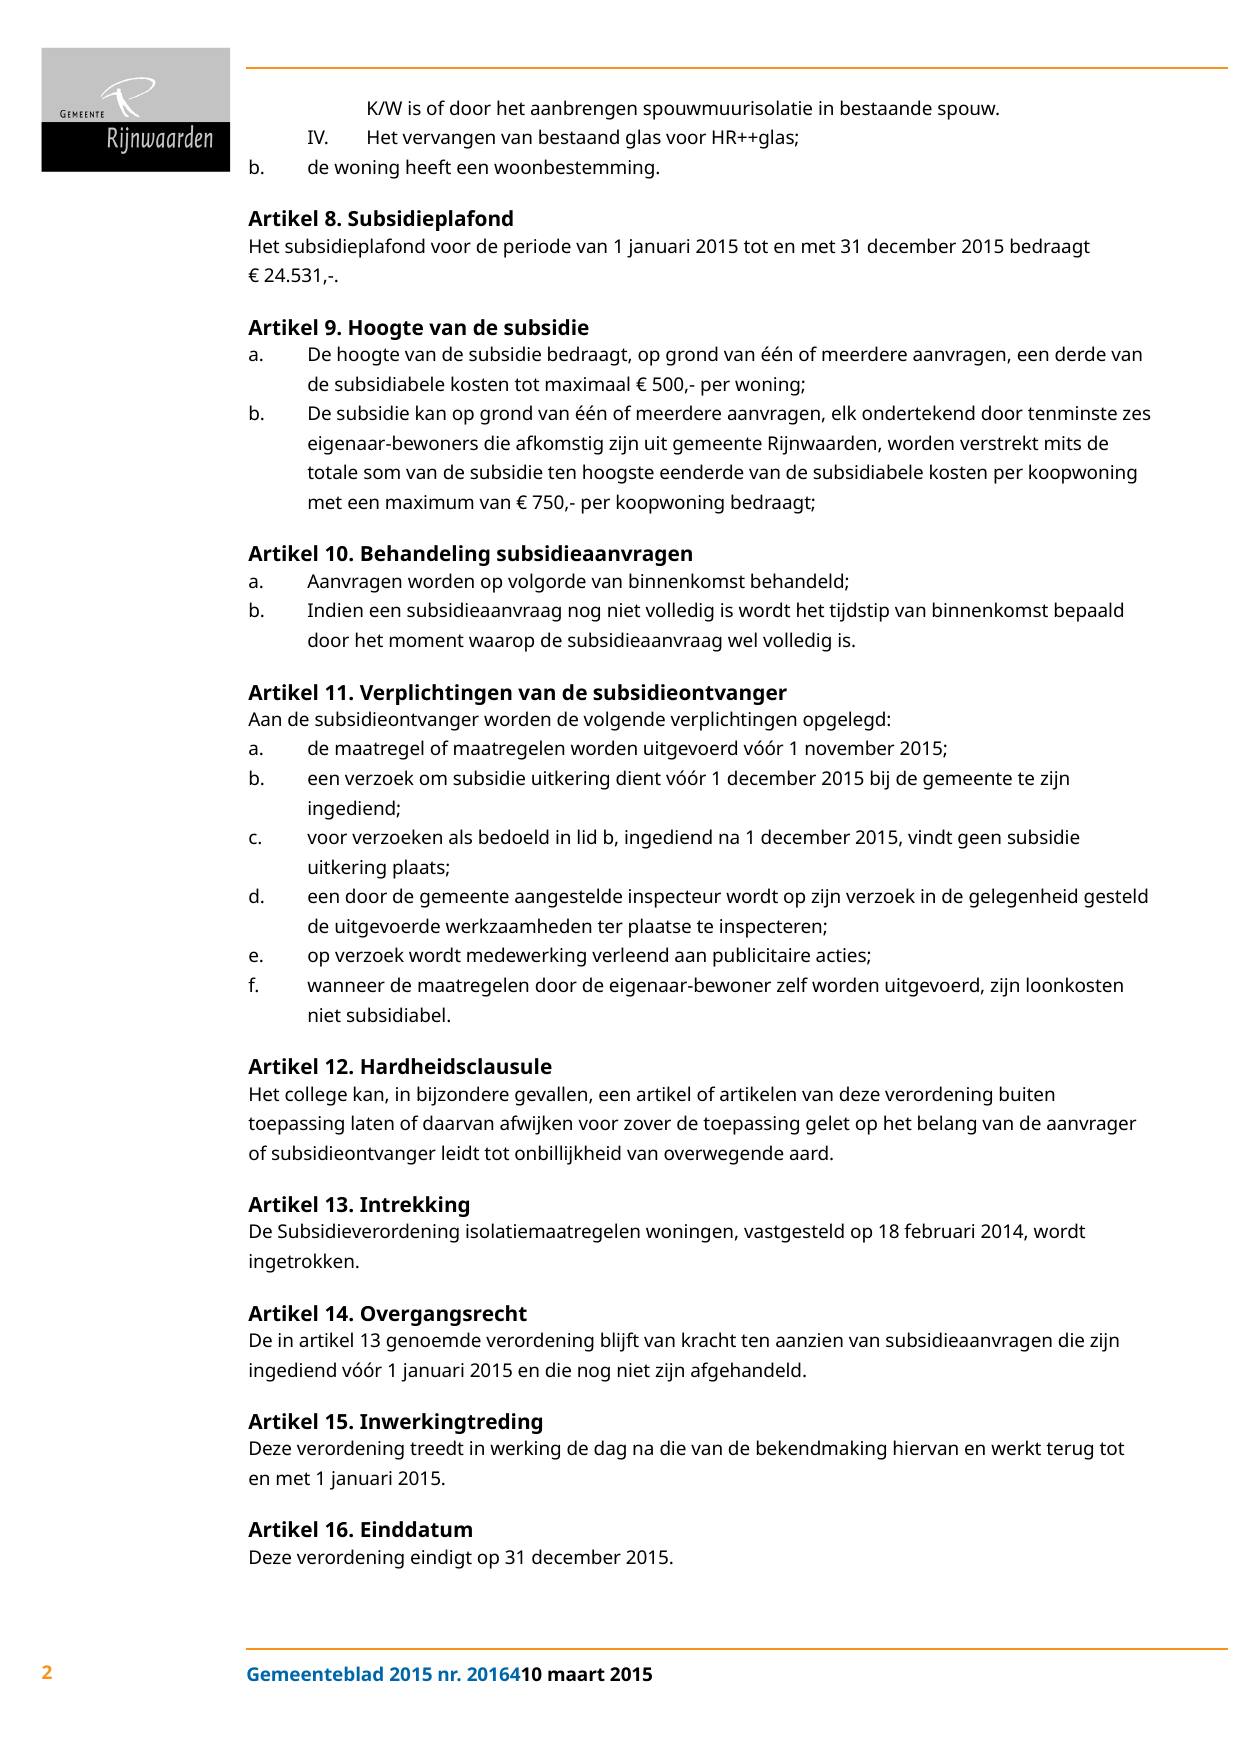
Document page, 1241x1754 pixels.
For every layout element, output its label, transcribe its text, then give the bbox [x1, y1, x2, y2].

text Artikel 14. Overgangsrecht [248, 1299, 1152, 1327]
text € 24.531,-. [248, 262, 1152, 288]
list een door de gemeente aangestelde inspecteur wordt op zijn verzoek in de gelegenheid gesteld de uitgevoerde werkzaamheden ter plaatse te inspecteren; [248, 883, 1152, 939]
list Aanvragen worden op volgorde van binnenkomst behandeld; [248, 568, 1152, 594]
text Artikel 12. Hardheidsclausule [248, 1052, 1152, 1081]
text Artikel 9. Hoogte van de subsidie [248, 313, 1152, 341]
text Artikel 8. Subsidieplafond [248, 204, 1152, 233]
list Indien een subsidieaanvraag nog niet volledig is wordt het tijdstip van binnenkomst bepaald door het moment waarop de subsidieaanvraag wel volledig is. [248, 598, 1152, 653]
list op verzoek wordt medewerking verleend aan publicitaire acties; [248, 943, 1152, 968]
text Aan de subsidieontvanger worden de volgende verplichtingen opgelegd: [248, 706, 1152, 732]
text Het college kan, in bijzondere gevallen, een artikel of artikelen van deze verordening buiten toepassing laten of daarvan afwijken voor zover de toepassing gelet op het belang van de aanvrager of subsidieontvanger leidt tot onbillijkheid van overwegende aard. [248, 1081, 1152, 1166]
text Artikel 13. Intrekking [248, 1190, 1152, 1219]
picture [41, 47, 231, 172]
text De in artikel 13 genoemde verordening blijft van kracht ten aanzien van subsidieaanvragen die zijn ingediend vóór 1 januari 2015 en die nog niet zijn afgehandeld. [248, 1327, 1152, 1382]
text Deze verordening eindigt op 31 december 2015. [248, 1544, 1152, 1570]
list K/W is of door het aanbrengen spouwmuurisolatie in bestaande spouw. [307, 95, 1152, 121]
list Het vervangen van bestaand glas voor HR++glas; [307, 124, 1152, 150]
list De subsidie kan op grond van één of meerdere aanvragen, elk ondertekend door tenminste zes eigenaar-bewoners die afkomstig zijn uit gemeente Rijnwaarden, worden verstrekt mits de totale som van de subsidie ten hoogste eenderde van de subsidiabele kosten per koopwoning met een maximum van € 750,- per koopwoning bedraagt; [248, 400, 1152, 515]
text Artikel 10. Behandeling subsidieaanvragen [248, 539, 1152, 568]
list De hoogte van de subsidie bedraagt, op grond van één of meerdere aanvragen, een derde van de subsidiabele kosten tot maximaal € 500,- per woning; [248, 341, 1152, 397]
text Het subsidieplafond voor de periode van 1 januari 2015 tot en met 31 december 2015 bedraagt [248, 233, 1152, 258]
text Artikel 16. Einddatum [248, 1516, 1152, 1544]
list wanneer de maatregelen door de eigenaar-bewoner zelf worden uitgevoerd, zijn loonkosten niet subsidiabel. [248, 972, 1152, 1028]
list voor verzoeken als bedoeld in lid b, ingediend na 1 december 2015, vindt geen subsidie uitkering plaats; [248, 824, 1152, 880]
text Artikel 15. Inwerkingtreding [248, 1407, 1152, 1436]
list de maatregel of maatregelen worden uitgevoerd vóór 1 november 2015; [248, 736, 1152, 761]
list een verzoek om subsidie uitkering dient vóór 1 december 2015 bij de gemeente te zijn ingediend; [248, 765, 1152, 821]
text Artikel 11. Verplichtingen van de subsidieontvanger [248, 678, 1152, 706]
text De Subsidieverordening isolatiemaatregelen woningen, vastgesteld op 18 februari 2014, wordt ingetrokken. [248, 1219, 1152, 1274]
list de woning heeft een woonbestemming. [248, 154, 1152, 180]
text Deze verordening treedt in werking de dag na die van de bekendmaking hiervan en werkt terug tot en met 1 januari 2015. [248, 1436, 1152, 1491]
